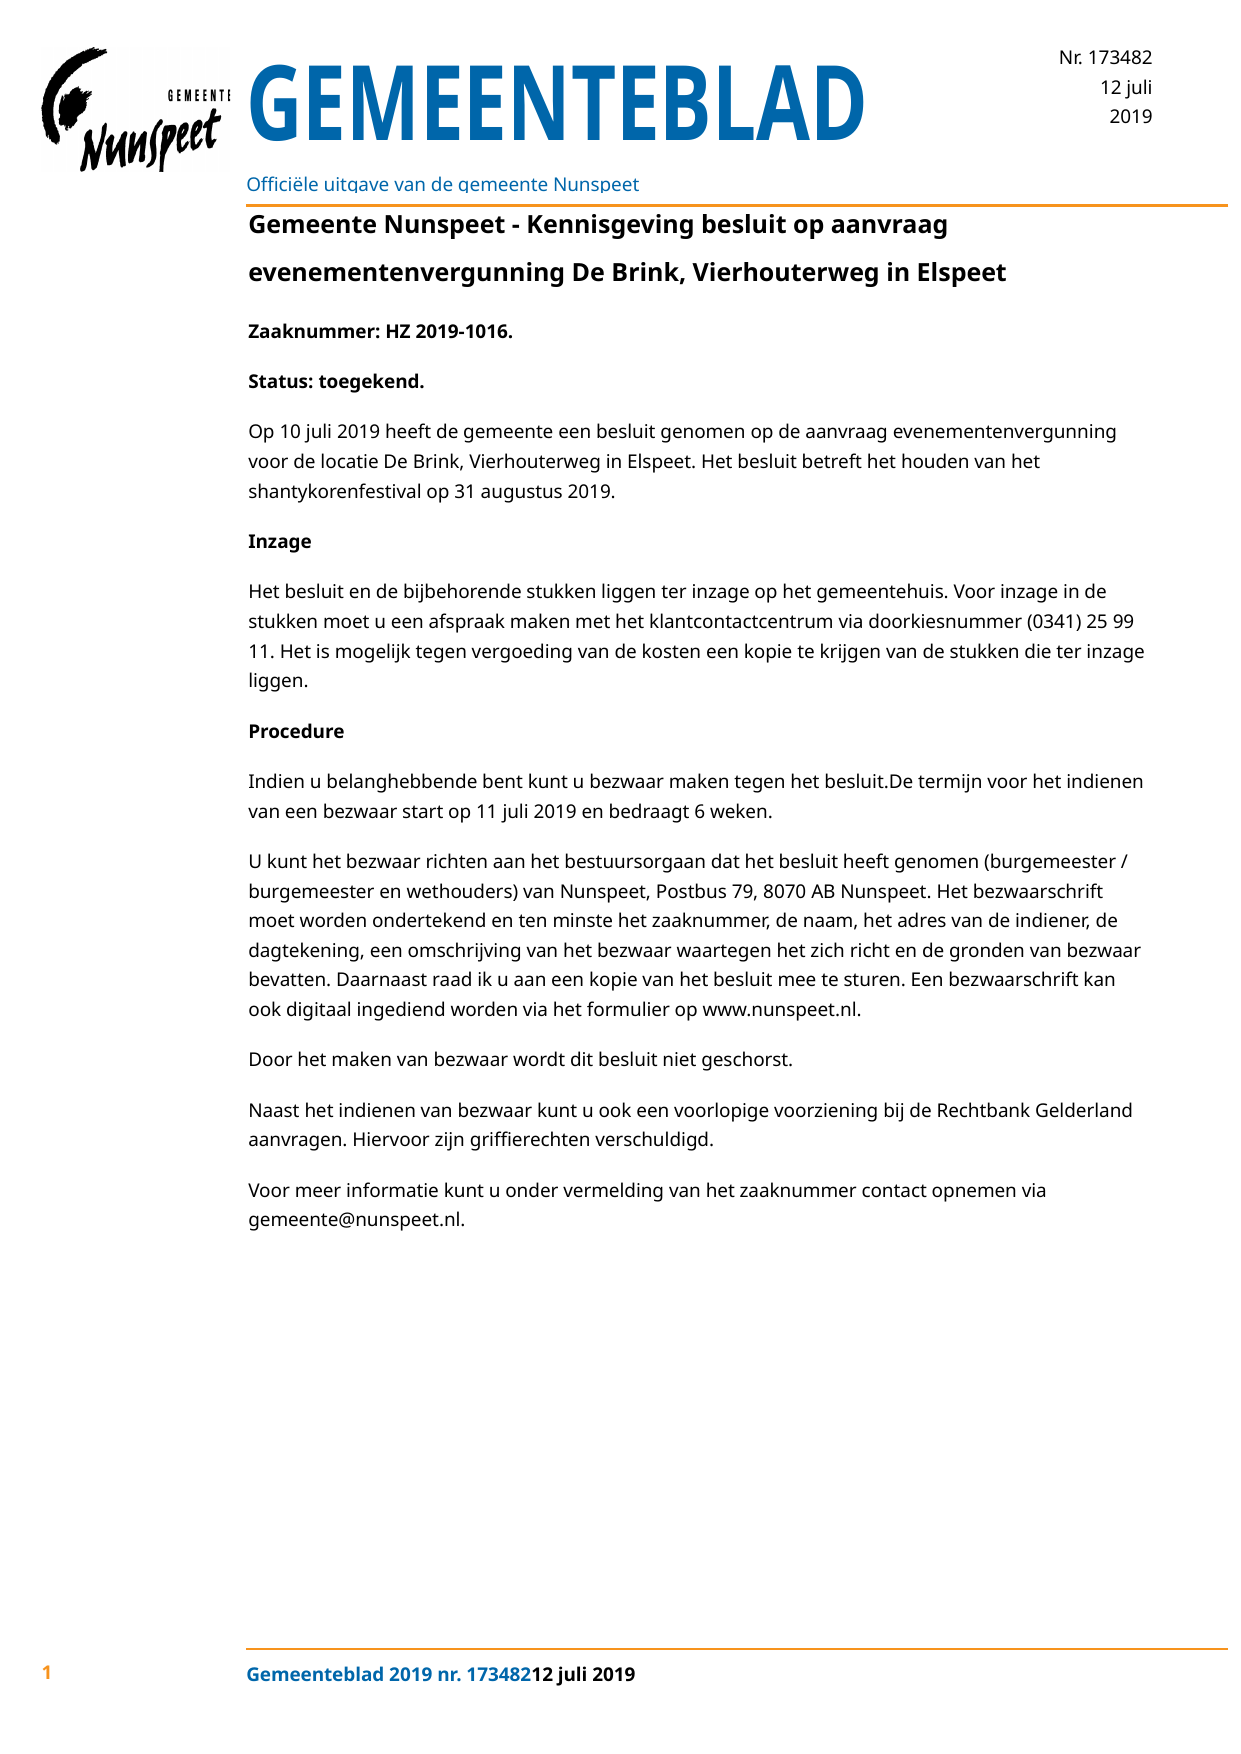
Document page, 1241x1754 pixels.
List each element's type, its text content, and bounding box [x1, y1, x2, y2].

text Status: toegekend. [248, 368, 1152, 394]
text Door het maken van bezwaar wordt dit besluit niet geschorst. [248, 1047, 1152, 1072]
text Indien u belanghebbende bent kunt u bezwaar maken tegen het besluit.De termijn voor het indienen van een bezwaar start op 11 juli 2019 en bedraagt 6 weken. [248, 768, 1152, 824]
text Op 10 juli 2019 heeft de gemeente een besluit genomen op de aanvraag evenementenvergunning voor de locatie De Brink, Vierhouterweg in Elspeet. Het besluit betreft het houden van het shantykorenfestival op 31 augustus 2019. [248, 419, 1152, 504]
text Het besluit en de bijbehorende stukken liggen ter inzage op het gemeentehuis. Voor inzage in de stukken moet u een afspraak maken met het klantcontactcentrum via doorkiesnummer (0341) 25 99 11. Het is mogelijk tegen vergoeding van de kosten een kopie te krijgen van de stukken die ter inzage liggen. [248, 579, 1152, 693]
text Naast het indienen van bezwaar kunt u ook een voorlopige voorziening bij de Rechtbank Gelderland aanvragen. Hiervoor zijn griffierechten verschuldigd. [248, 1097, 1152, 1152]
text Gemeente Nunspeet - Kennisgeving besluit op aanvraag evenementenvergunning De Brink, Vierhouterweg in Elspeet [248, 207, 1152, 288]
text U kunt het bezwaar richten aan het bestuursorgaan dat het besluit heeft genomen (burgemeester / burgemeester en wethouders) van Nunspeet, Postbus 79, 8070 AB Nunspeet. Het bezwaarschrift moet worden ondertekend en ten minste het zaaknummer, de naam, het adres van de indiener, de dagtekening, een omschrijving van het bezwaar waartegen het zich richt en de gronden van bezwaar bevatten. Daarnaast raad ik u aan een kopie van het besluit mee te sturen. Een bezwaarschrift kan ook digitaal ingediend worden via het formulier op www.nunspeet.nl. [248, 848, 1152, 1022]
text Voor meer informatie kunt u onder vermelding van het zaaknummer contact opnemen via gemeente@nunspeet.nl. [248, 1177, 1152, 1232]
text Procedure [248, 718, 1152, 744]
text Zaaknummer: HZ 2019-1016. [248, 318, 1152, 344]
text Inzage [248, 528, 1152, 554]
picture [41, 47, 231, 172]
